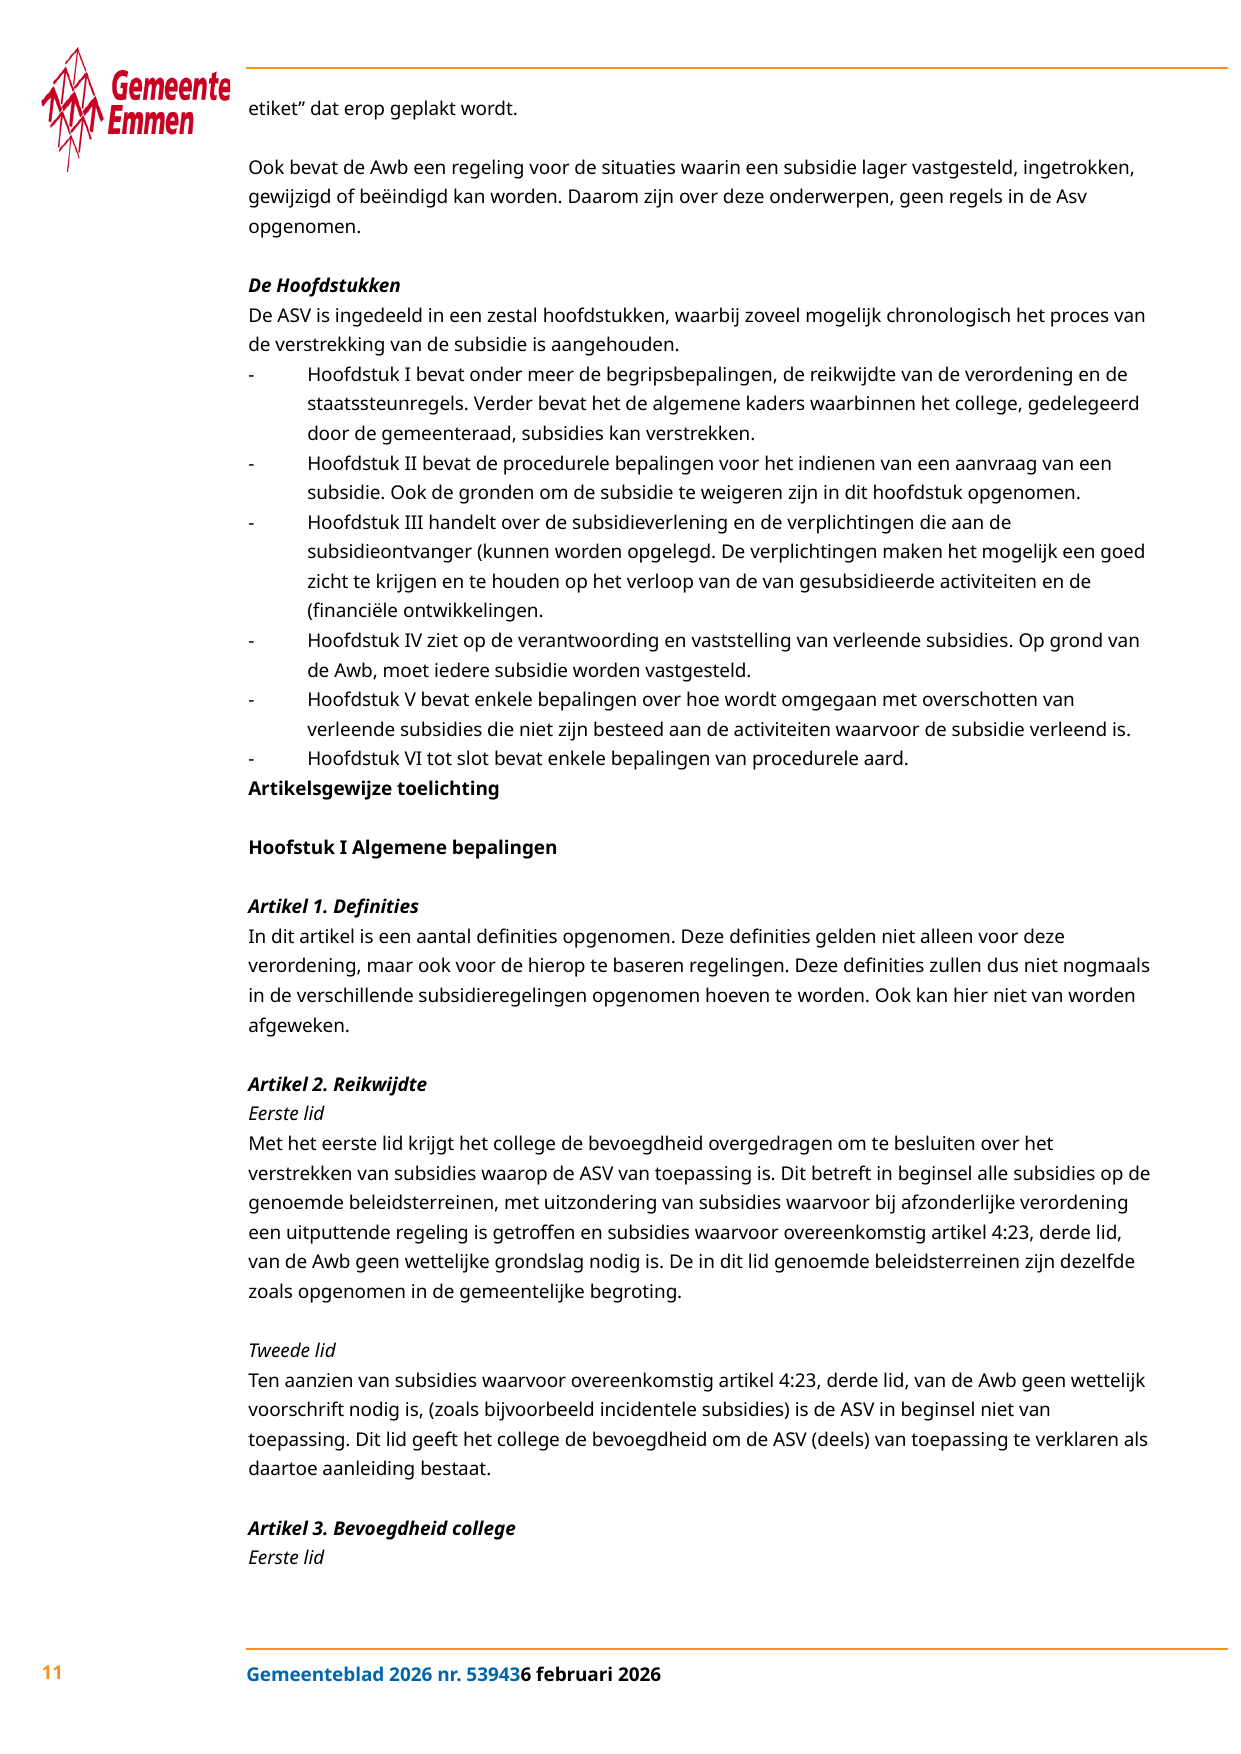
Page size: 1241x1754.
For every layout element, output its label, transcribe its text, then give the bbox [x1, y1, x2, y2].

text etiket” dat erop geplakt wordt. [248, 95, 1152, 121]
list Hoofdstuk VI tot slot bevat enkele bepalingen van procedurele aard. [248, 746, 1152, 771]
text De ASV is ingedeeld in een zestal hoofdstukken, waarbij zoveel mogelijk chronologisch het proces van de verstrekking van de subsidie is aangehouden. [248, 302, 1152, 357]
text Artikelsgewijze toelichting [248, 775, 1152, 801]
list Hoofdstuk I bevat onder meer de begripsbepalingen, de reikwijdte van de verordening en de staatssteunregels. Verder bevat het de algemene kaders waarbinnen het college, gedelegeerd door de gemeenteraad, subsidies kan verstrekken. [248, 361, 1152, 446]
list Hoofdstuk IV ziet op de verantwoording en vaststelling van verleende subsidies. Op grond van de Awb, moet iedere subsidie worden vastgesteld. [248, 627, 1152, 683]
text Hoofstuk I Algemene bepalingen [248, 834, 1152, 860]
text Eerste lid [248, 1101, 1152, 1126]
text Tweede lid [248, 1337, 1152, 1363]
text Ook bevat de Awb een regeling voor de situaties waarin een subsidie lager vastgesteld, ingetrokken, gewijzigd of beëindigd kan worden. Daarom zijn over deze onderwerpen, geen regels in de Asv opgenomen. [248, 154, 1152, 239]
text Eerste lid [248, 1544, 1152, 1570]
text Artikel 2. Reikwijdte [248, 1071, 1152, 1097]
list Hoofdstuk V bevat enkele bepalingen over hoe wordt omgegaan met overschotten van verleende subsidies die niet zijn besteed aan de activiteiten waarvoor de subsidie verleend is. [248, 686, 1152, 742]
list Hoofdstuk II bevat de procedurele bepalingen voor het indienen van een aanvraag van een subsidie. Ook de gronden om de subsidie te weigeren zijn in dit hoofdstuk opgenomen. [248, 450, 1152, 505]
text Met het eerste lid krijgt het college de bevoegdheid overgedragen om te besluiten over het verstrekken van subsidies waarop de ASV van toepassing is. Dit betreft in beginsel alle subsidies op de genoemde beleidsterreinen, met uitzondering van subsidies waarvoor bij afzonderlijke verordening een uitputtende regeling is getroffen en subsidies waarvoor overeenkomstig artikel 4:23, derde lid, van de Awb geen wettelijke grondslag nodig is. De in dit lid genoemde beleidsterreinen zijn dezelfde zoals opgenomen in de gemeentelijke begroting. [248, 1130, 1152, 1304]
text In dit artikel is een aantal definities opgenomen. Deze definities gelden niet alleen voor deze verordening, maar ook voor de hierop te baseren regelingen. Deze definities zullen dus niet nogmaals in de verschillende subsidieregelingen opgenomen hoeven te worden. Ook kan hier niet van worden afgeweken. [248, 923, 1152, 1038]
text Ten aanzien van subsidies waarvoor overeenkomstig artikel 4:23, derde lid, van de Awb geen wettelijk voorschrift nodig is, (zoals bijvoorbeeld incidentele subsidies) is de ASV in beginsel niet van toepassing. Dit lid geeft het college de bevoegdheid om de ASV (deels) van toepassing te verklaren als daartoe aanleiding bestaat. [248, 1367, 1152, 1481]
picture [41, 47, 231, 172]
text De Hoofdstukken [248, 272, 1152, 298]
text Artikel 3. Bevoegdheid college [248, 1515, 1152, 1541]
list Hoofdstuk III handelt over de subsidieverlening en de verplichtingen die aan de subsidieontvanger (kunnen worden opgelegd. De verplichtingen maken het mogelijk een goed zicht te krijgen en te houden op het verloop van de van gesubsidieerde activiteiten en de (financiële ontwikkelingen. [248, 509, 1152, 623]
text Artikel 1. Definities [248, 893, 1152, 919]
